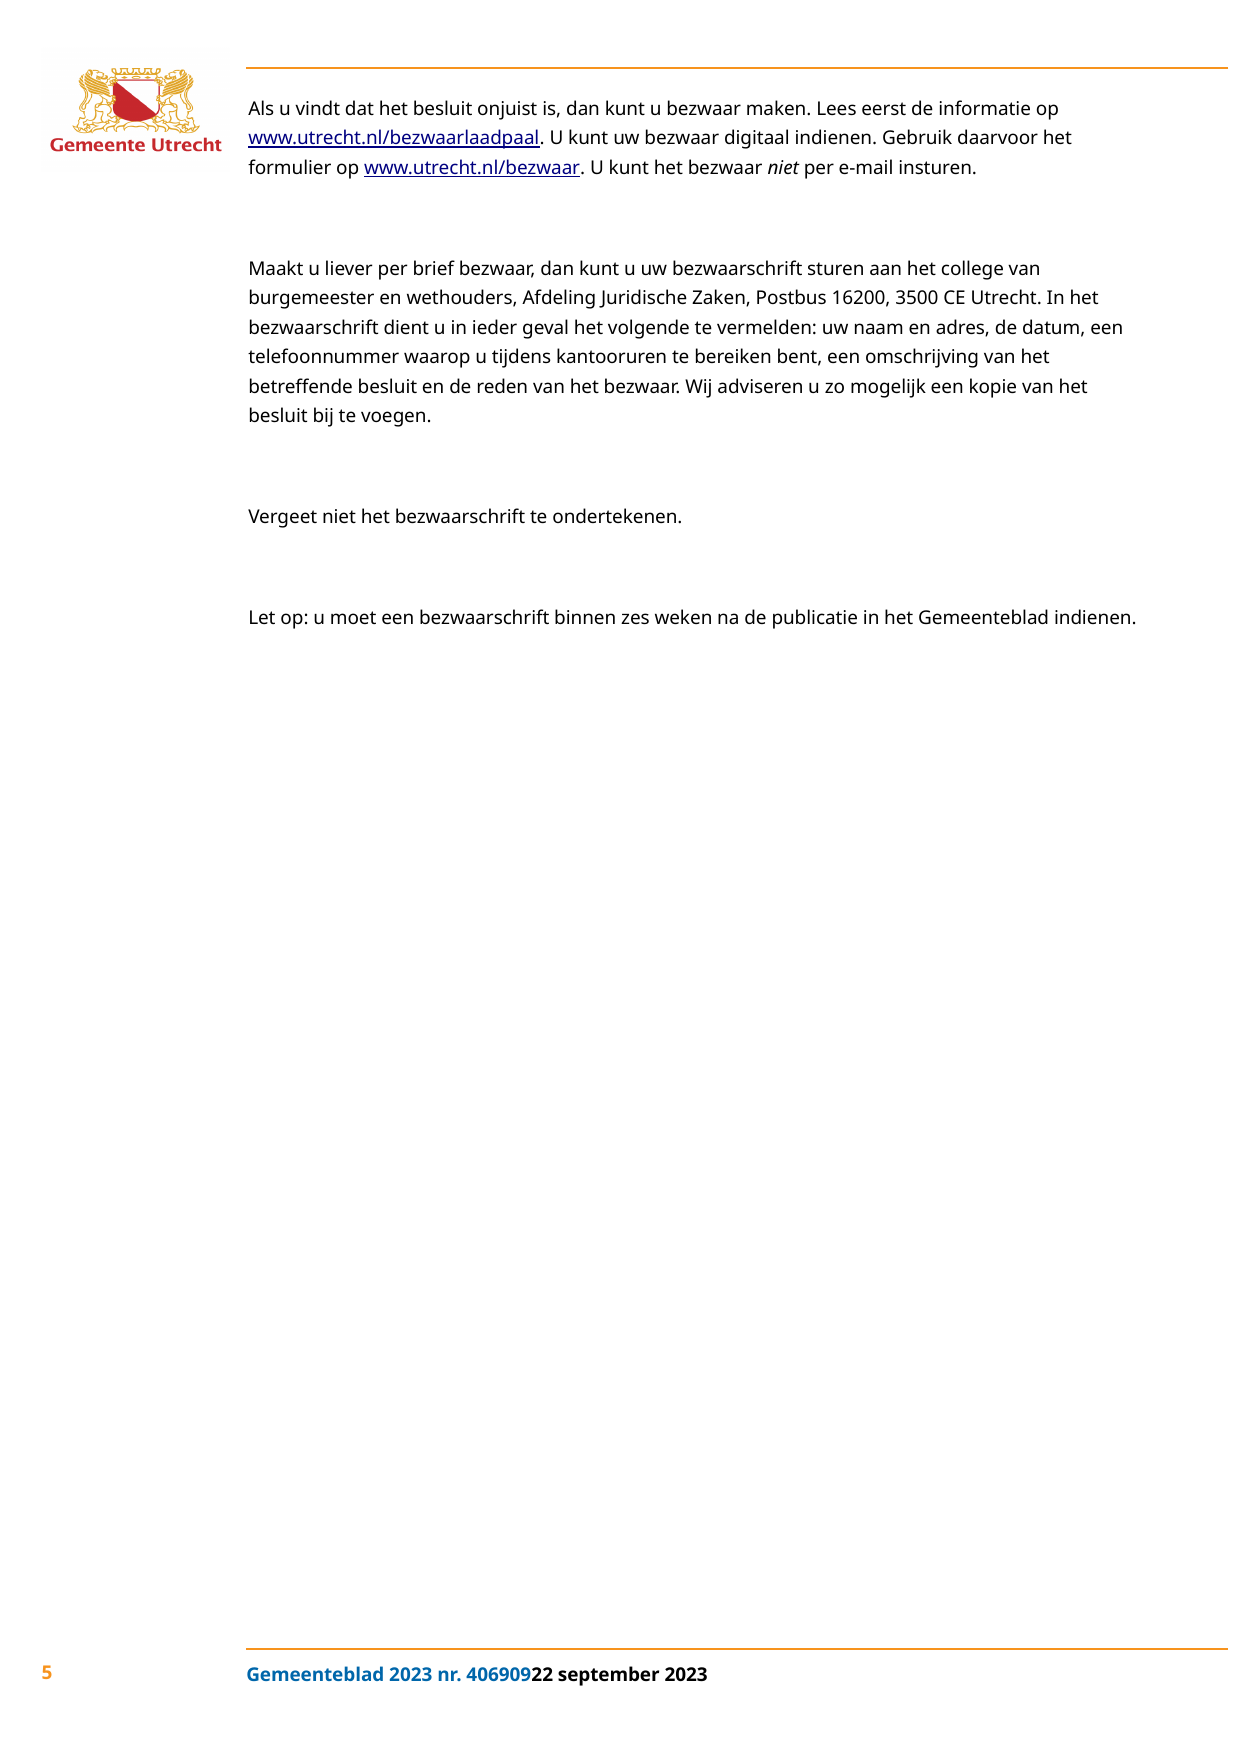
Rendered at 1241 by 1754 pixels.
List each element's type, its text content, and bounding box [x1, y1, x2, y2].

text Vergeet niet het bezwaarschrift te ondertekenen. [248, 503, 1152, 529]
picture [41, 47, 231, 172]
text Let op: u moet een bezwaarschrift binnen zes weken na de publicatie in het Gemeenteblad indienen. [248, 604, 1152, 630]
text Maakt u liever per brief bezwaar, dan kunt u uw bezwaarschrift sturen aan het college van burgemeester en wethouders, Afdeling Juridische Zaken, Postbus 16200, 3500 CE Utrecht. In het bezwaarschrift dient u in ieder geval het volgende te vermelden: uw naam en adres, de datum, een telefoonnummer waarop u tijdens kantooruren te bereiken bent, een omschrijving van het betreffende besluit en de reden van het bezwaar. Wij adviseren u zo mogelijk een kopie van het besluit bij te voegen. [248, 255, 1152, 428]
text Als u vindt dat het besluit onjuist is, dan kunt u bezwaar maken. Lees eerst de informatie op www.utrecht.nl/bezwaarlaadpaal. U kunt uw bezwaar digitaal indienen. Gebruik daarvoor het formulier op www.utrecht.nl/bezwaar. U kunt het bezwaar niet per e-mail insturen. [248, 95, 1152, 180]
